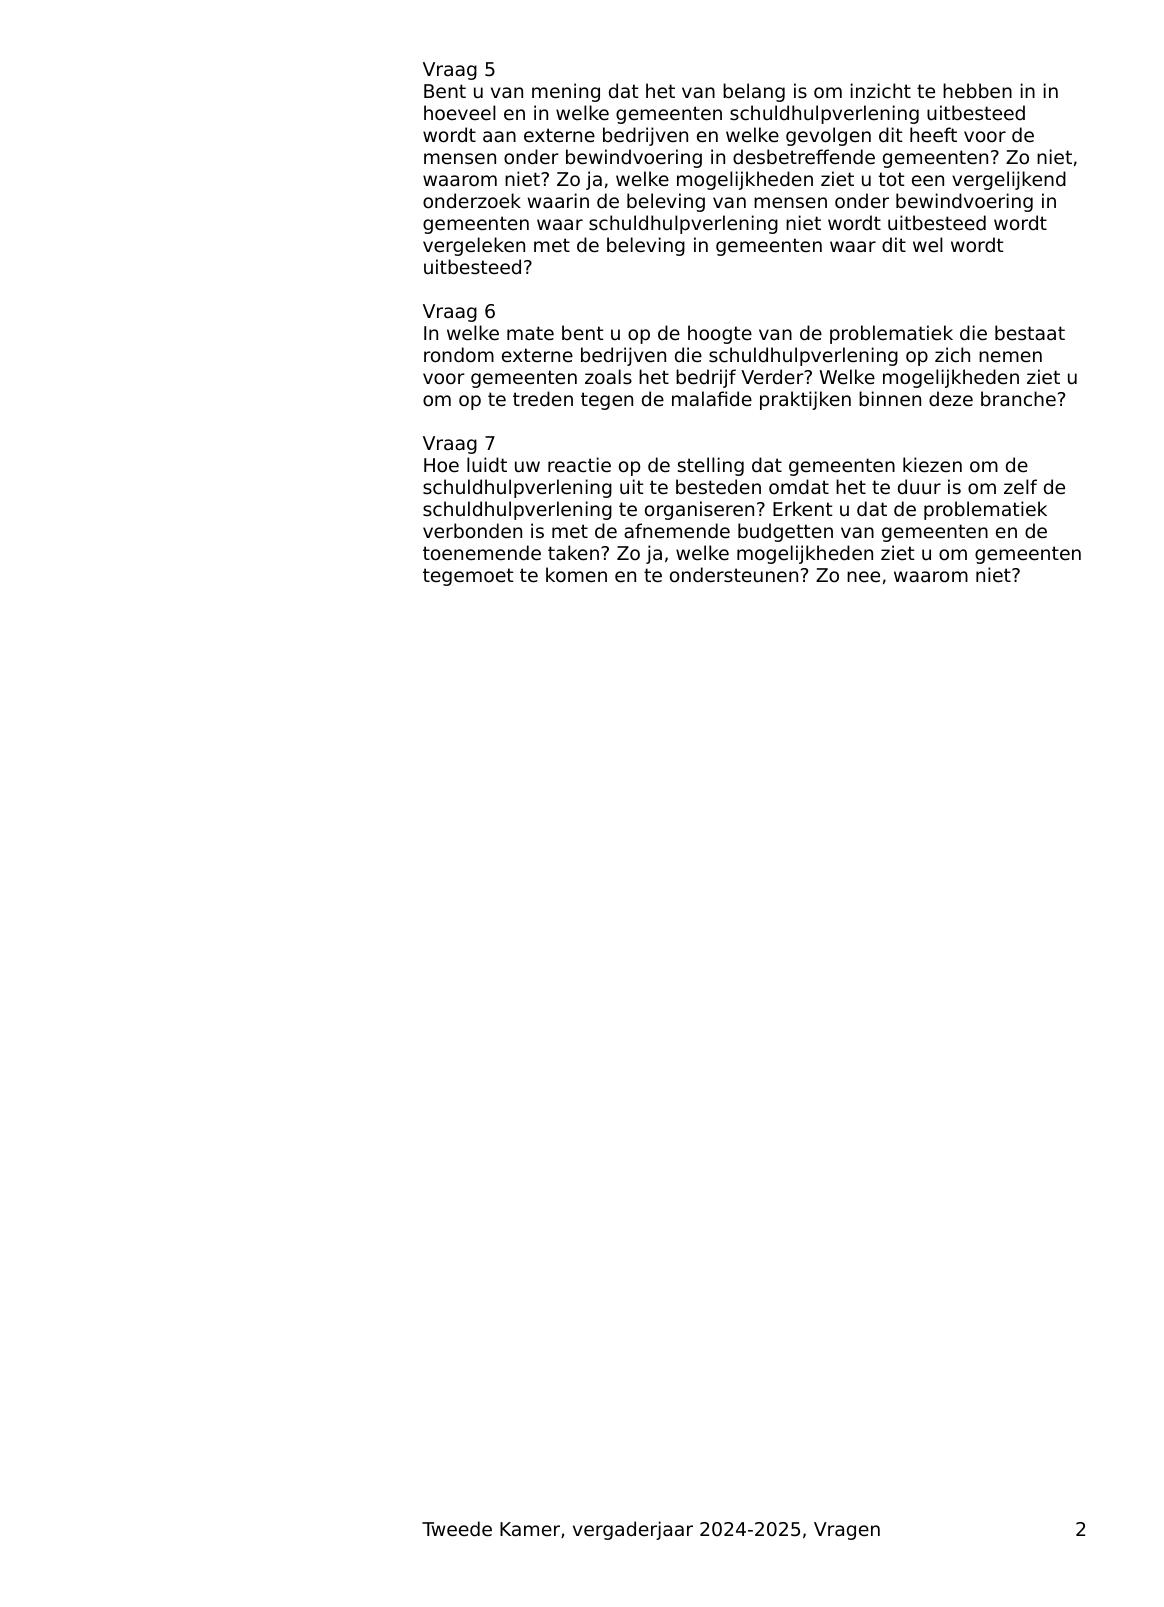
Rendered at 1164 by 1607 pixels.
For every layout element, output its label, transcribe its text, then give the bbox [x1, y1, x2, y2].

text Vraag 7 [422, 433, 1087, 455]
text In welke mate bent u op de hoogte van de problematiek die bestaat rondom externe bedrijven die schuldhulpverlening op zich nemen voor gemeenten zoals het bedrijf Verder? Welke mogelijkheden ziet u om op te treden tegen de malafide praktijken binnen deze branche? [422, 323, 1087, 411]
text Bent u van mening dat het van belang is om inzicht te hebben in in hoeveel en in welke gemeenten schuldhulpverlening uitbesteed wordt aan externe bedrijven en welke gevolgen dit heeft voor de mensen onder bewindvoering in desbetreffende gemeenten? Zo niet, waarom niet? Zo ja, welke mogelijkheden ziet u tot een vergelijkend onderzoek waarin de beleving van mensen onder bewindvoering in gemeenten waar schuldhulpverlening niet wordt uitbesteed wordt vergeleken met de beleving in gemeenten waar dit wel wordt uitbesteed? [422, 81, 1087, 279]
text Hoe luidt uw reactie op de stelling dat gemeenten kiezen om de schuldhulpverlening uit te besteden omdat het te duur is om zelf de schuldhulpverlening te organiseren? Erkent u dat de problematiek verbonden is met de afnemende budgetten van gemeenten en de toenemende taken? Zo ja, welke mogelijkheden ziet u om gemeenten tegemoet te komen en te ondersteunen? Zo nee, waarom niet? [422, 455, 1087, 587]
text Vraag 5 [422, 59, 1087, 81]
text Vraag 6 [422, 301, 1087, 323]
